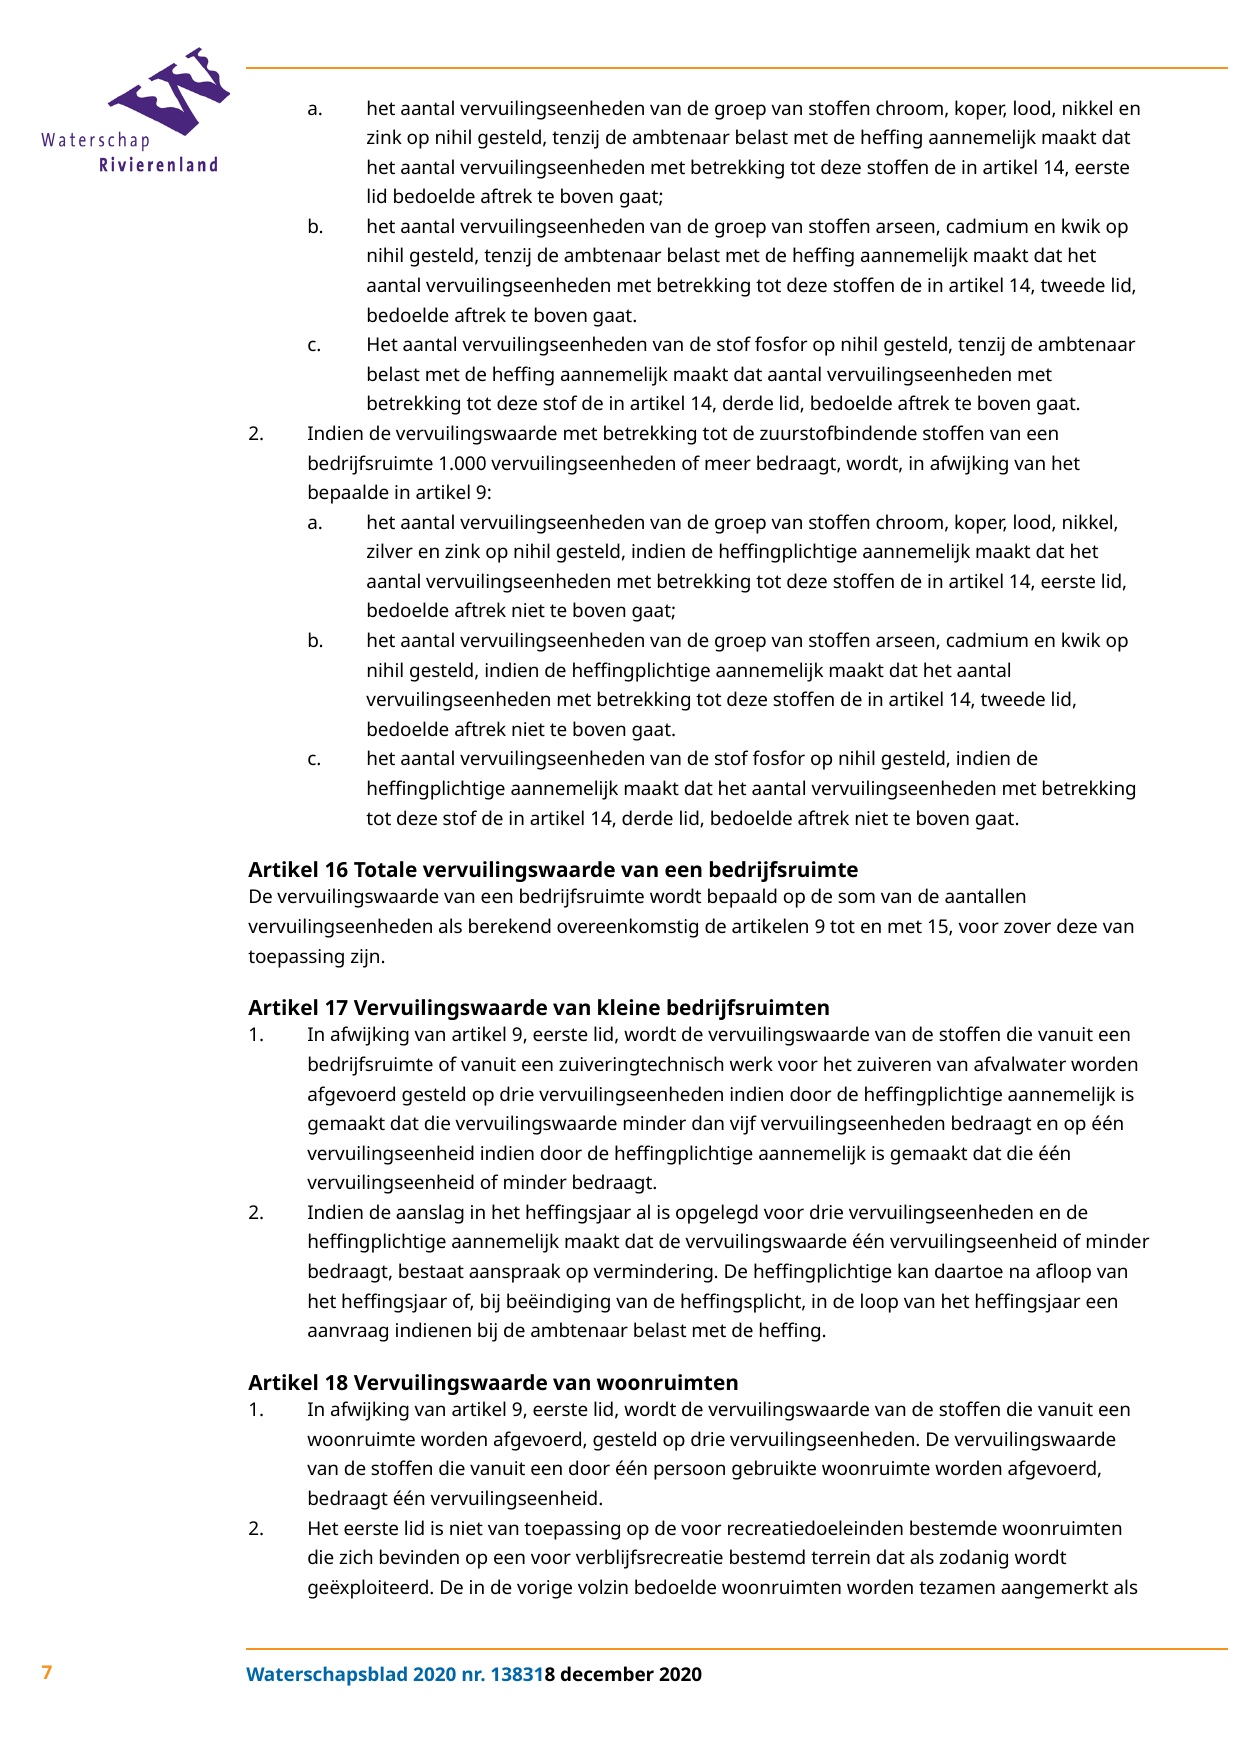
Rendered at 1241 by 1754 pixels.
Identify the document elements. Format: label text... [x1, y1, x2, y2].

list In afwijking van artikel 9, eerste lid, wordt de vervuilingswaarde van de stoffen die vanuit een bedrijfsruimte of vanuit een zuiveringtechnisch werk voor het zuiveren van afvalwater worden afgevoerd gesteld op drie vervuilingseenheden indien door de heffingplichtige aannemelijk is gemaakt dat die vervuilingswaarde minder dan vijf vervuilingseenheden bedraagt en op één vervuilingseenheid indien door de heffingplichtige aannemelijk is gemaakt dat die één vervuilingseenheid of minder bedraagt. [248, 1022, 1152, 1195]
list het aantal vervuilingseenheden van de groep van stoffen chroom, koper, lood, nikkel en zink op nihil gesteld, tenzij de ambtenaar belast met de heffing aannemelijk maakt dat het aantal vervuilingseenheden met betrekking tot deze stoffen de in artikel 14, eerste lid bedoelde aftrek te boven gaat; [307, 95, 1152, 209]
text Artikel 18 Vervuilingswaarde van woonruimten [248, 1368, 1152, 1396]
picture [41, 47, 231, 172]
list Het aantal vervuilingseenheden van de stof fosfor op nihil gesteld, tenzij de ambtenaar belast met de heffing aannemelijk maakt dat aantal vervuilingseenheden met betrekking tot deze stof de in artikel 14, derde lid, bedoelde aftrek te boven gaat. [307, 331, 1152, 416]
list Het eerste lid is niet van toepassing op de voor recreatiedoeleinden bestemde woonruimten die zich bevinden op een voor verblijfsrecreatie bestemd terrein dat als zodanig wordt geëxploiteerd. De in de vorige volzin bedoelde woonruimten worden tezamen aangemerkt als [248, 1515, 1152, 1599]
list het aantal vervuilingseenheden van de stof fosfor op nihil gesteld, indien de heffingplichtige aannemelijk maakt dat het aantal vervuilingseenheden met betrekking tot deze stof de in artikel 14, derde lid, bedoelde aftrek niet te boven gaat. [307, 746, 1152, 831]
list het aantal vervuilingseenheden van de groep van stoffen chroom, koper, lood, nikkel, zilver en zink op nihil gesteld, indien de heffingplichtige aannemelijk maakt dat het aantal vervuilingseenheden met betrekking tot deze stoffen de in artikel 14, eerste lid, bedoelde aftrek niet te boven gaat; [307, 509, 1152, 623]
text De vervuilingswaarde van een bedrijfsruimte wordt bepaald op de som van de aantallen vervuilingseenheden als berekend overeenkomstig de artikelen 9 tot en met 15, voor zover deze van toepassing zijn. [248, 884, 1152, 968]
list het aantal vervuilingseenheden van de groep van stoffen arseen, cadmium en kwik op nihil gesteld, tenzij de ambtenaar belast met de heffing aannemelijk maakt dat het aantal vervuilingseenheden met betrekking tot deze stoffen de in artikel 14, tweede lid, bedoelde aftrek te boven gaat. [307, 213, 1152, 328]
list Indien de vervuilingswaarde met betrekking tot de zuurstofbindende stoffen van een bedrijfsruimte 1.000 vervuilingseenheden of meer bedraagt, wordt, in afwijking van het bepaalde in artikel 9: [248, 420, 1152, 505]
list Indien de aanslag in het heffingsjaar al is opgelegd voor drie vervuilingseenheden en de heffingplichtige aannemelijk maakt dat de vervuilingswaarde één vervuilingseenheid of minder bedraagt, bestaat aanspraak op vermindering. De heffingplichtige kan daartoe na afloop van het heffingsjaar of, bij beëindiging van de heffingsplicht, in de loop van het heffingsjaar een aanvraag indienen bij de ambtenaar belast met de heffing. [248, 1199, 1152, 1343]
list In afwijking van artikel 9, eerste lid, wordt de vervuilingswaarde van de stoffen die vanuit een woonruimte worden afgevoerd, gesteld op drie vervuilingseenheden. De vervuilingswaarde van de stoffen die vanuit een door één persoon gebruikte woonruimte worden afgevoerd, bedraagt één vervuilingseenheid. [248, 1396, 1152, 1511]
text Artikel 17 Vervuilingswaarde van kleine bedrijfsruimten [248, 993, 1152, 1022]
text Artikel 16 Totale vervuilingswaarde van een bedrijfsruimte [248, 855, 1152, 884]
list het aantal vervuilingseenheden van de groep van stoffen arseen, cadmium en kwik op nihil gesteld, indien de heffingplichtige aannemelijk maakt dat het aantal vervuilingseenheden met betrekking tot deze stoffen de in artikel 14, tweede lid, bedoelde aftrek niet te boven gaat. [307, 627, 1152, 742]
